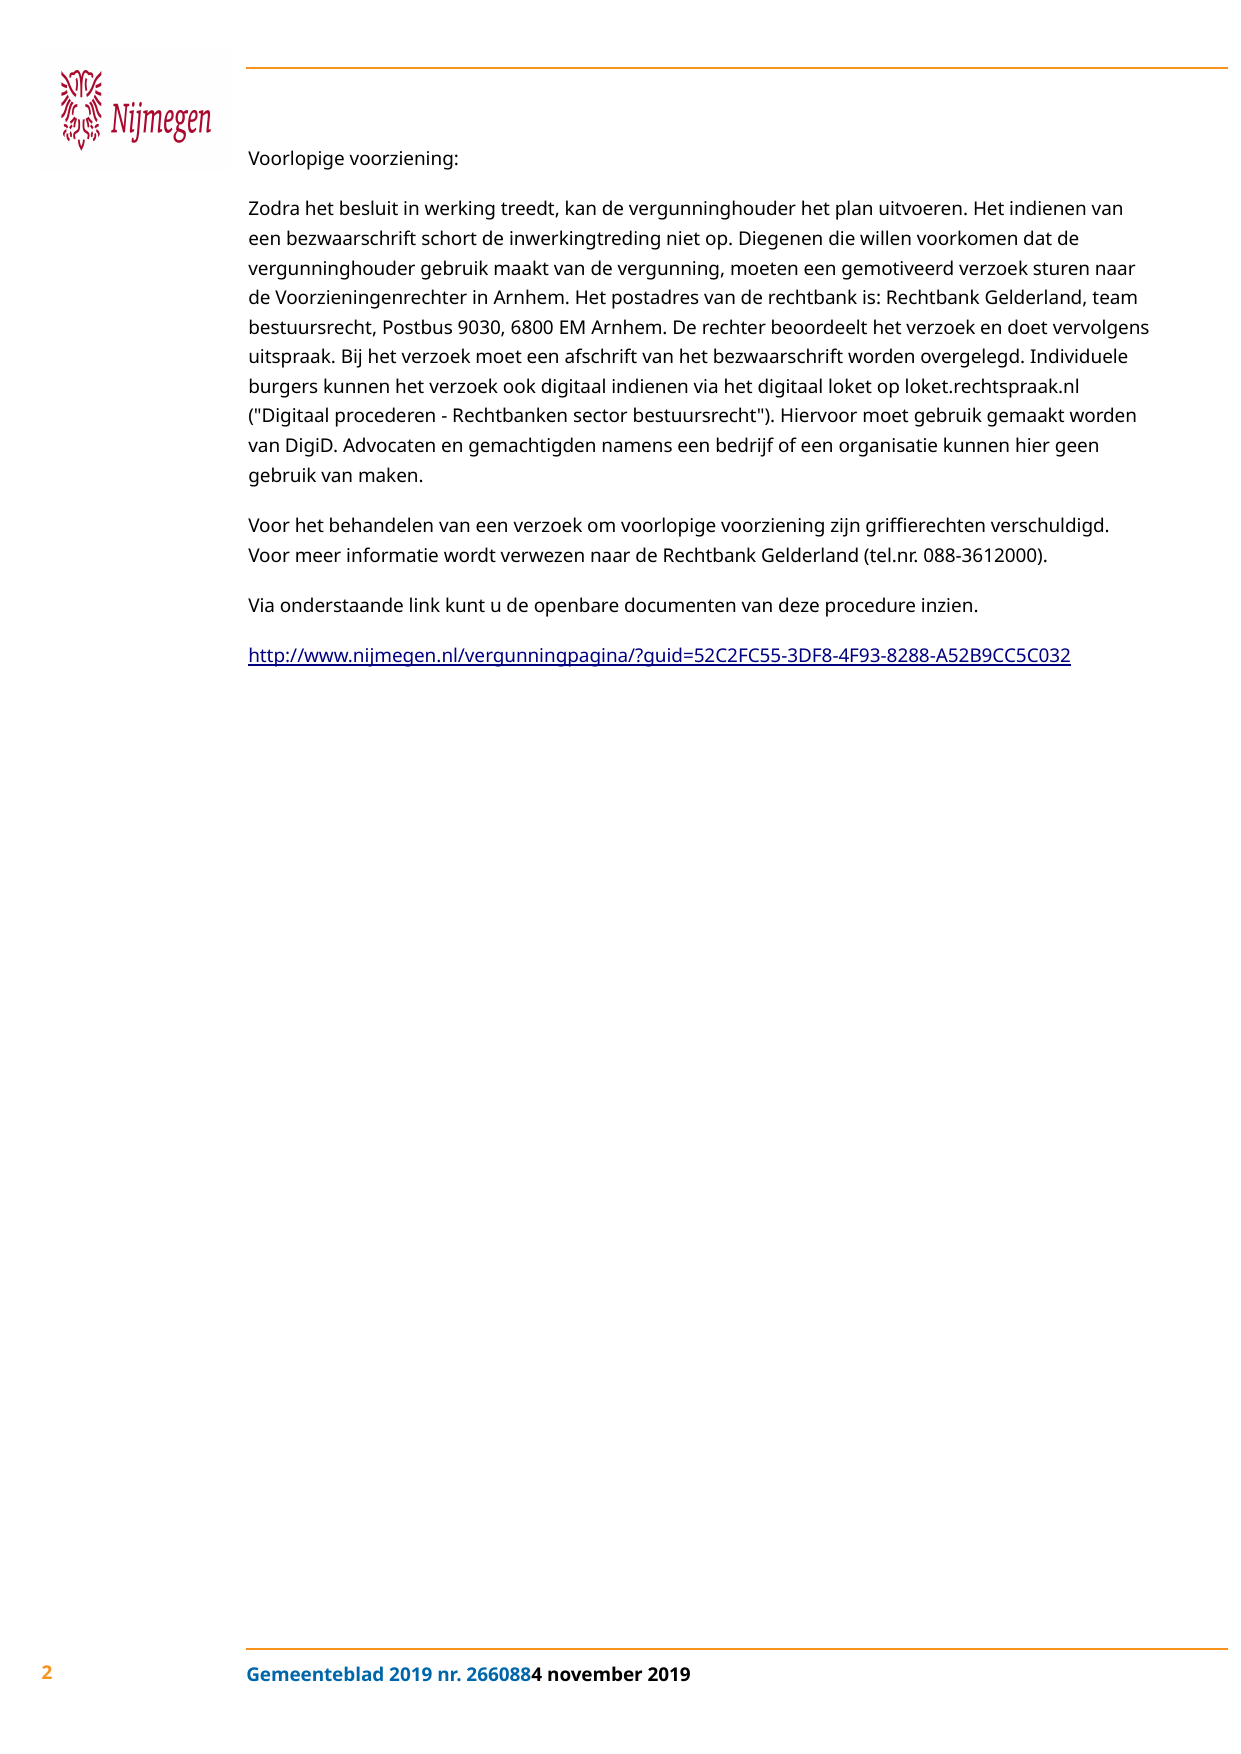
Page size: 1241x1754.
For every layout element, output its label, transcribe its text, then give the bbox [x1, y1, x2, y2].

text Voorlopige voorziening: [248, 145, 1152, 171]
picture [41, 47, 231, 172]
text http://www.nijmegen.nl/vergunningpagina/?guid=52C2FC55-3DF8-4F93-8288-A52B9CC5C032 [248, 643, 1152, 668]
text Via onderstaande link kunt u de openbare documenten van deze procedure inzien. [248, 592, 1152, 618]
text Voor het behandelen van een verzoek om voorlopige voorziening zijn griffierechten verschuldigd. Voor meer informatie wordt verwezen naar de Rechtbank Gelderland (tel.nr. 088-3612000). [248, 512, 1152, 568]
text Zodra het besluit in werking treedt, kan de vergunninghouder het plan uitvoeren. Het indienen van een bezwaarschrift schort de inwerkingtreding niet op. Diegenen die willen voorkomen dat de vergunninghouder gebruik maakt van de vergunning, moeten een gemotiveerd verzoek sturen naar de Voorzieningenrechter in Arnhem. Het postadres van de rechtbank is: Rechtbank Gelderland, team bestuursrecht, Postbus 9030, 6800 EM Arnhem. De rechter beoordeelt het verzoek en doet vervolgens uitspraak. Bij het verzoek moet een afschrift van het bezwaarschrift worden overgelegd. Individuele burgers kunnen het verzoek ook digitaal indienen via het digitaal loket op loket.rechtspraak.nl ("Digitaal procederen - Rechtbanken sector bestuursrecht"). Hiervoor moet gebruik gemaakt worden van DigiD. Advocaten en gemachtigden namens een bedrijf of een organisatie kunnen hier geen gebruik van maken. [248, 196, 1152, 488]
